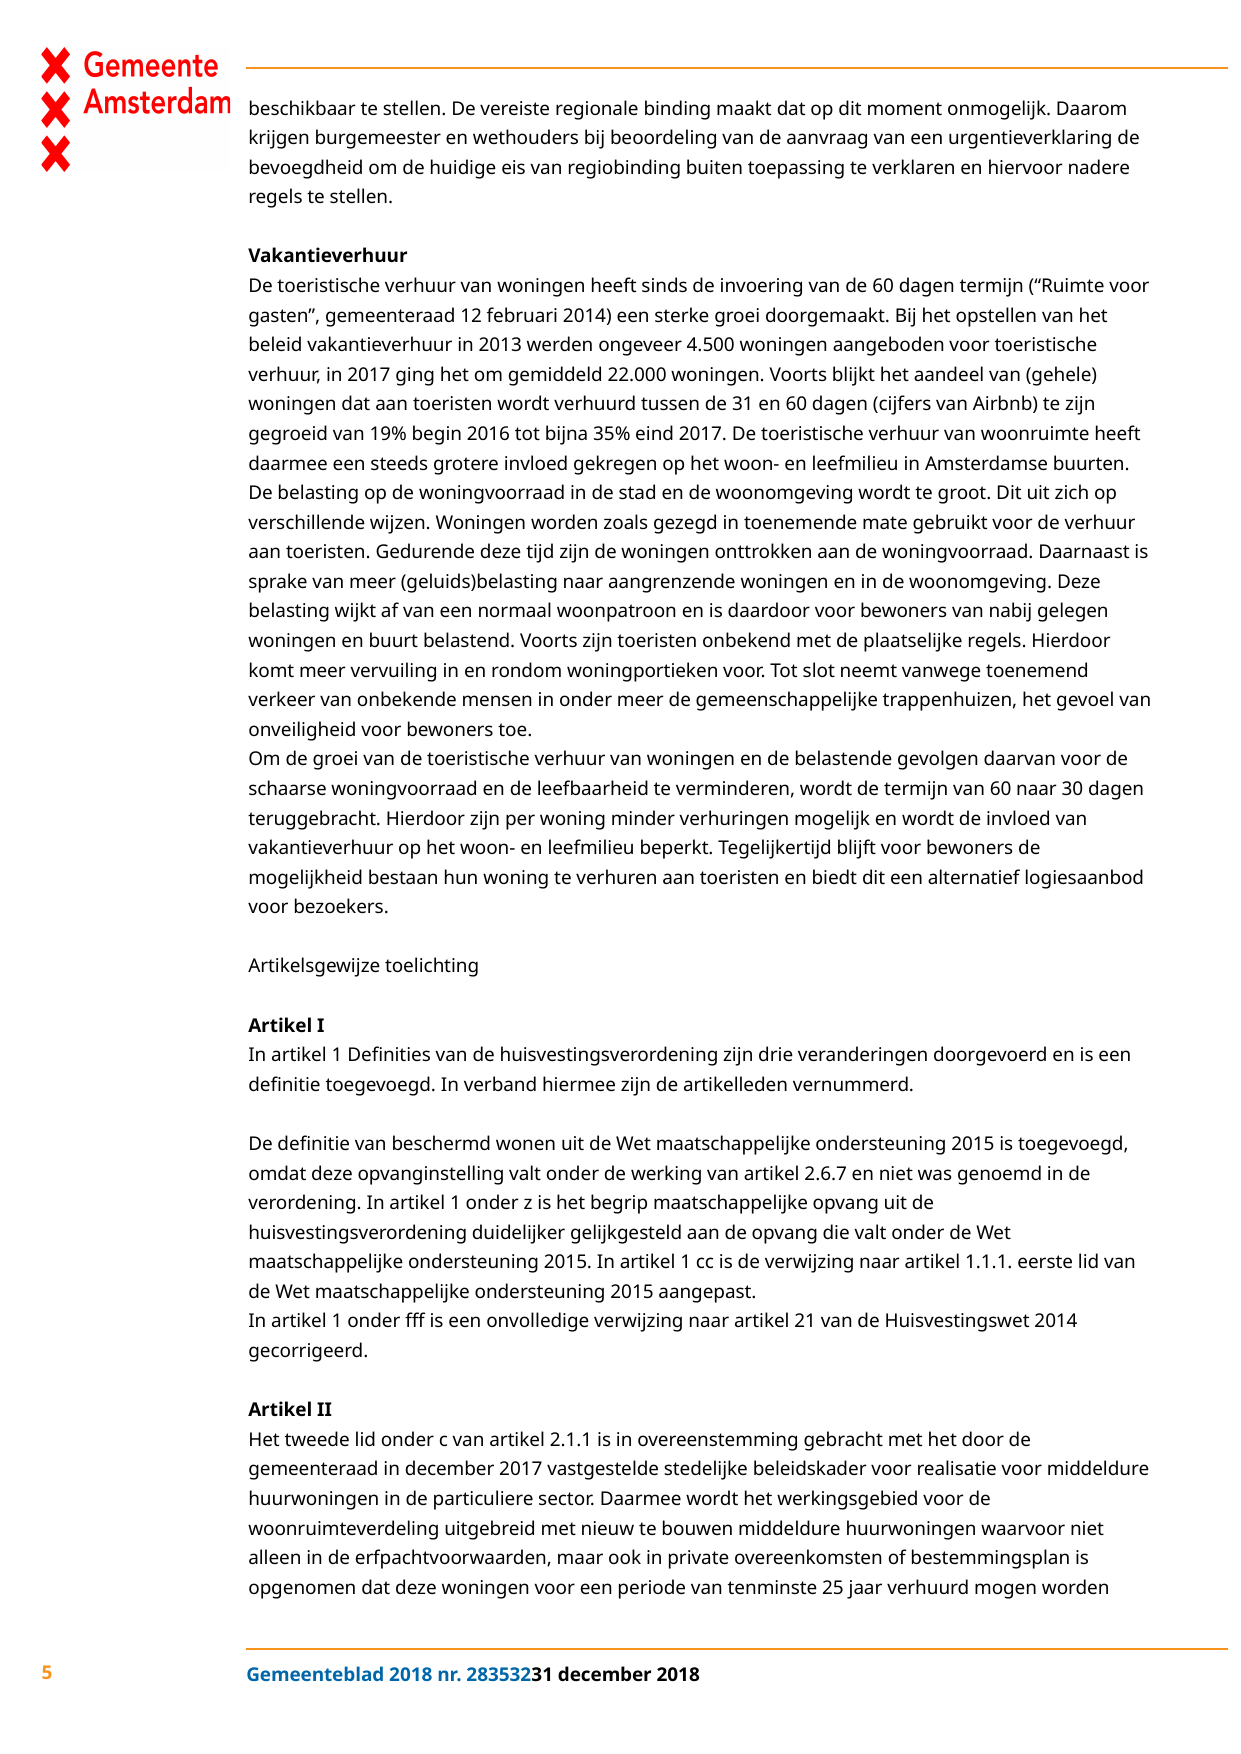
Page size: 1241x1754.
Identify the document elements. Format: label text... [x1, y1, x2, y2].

text Vakantieverhuur [248, 243, 1152, 268]
text De toeristische verhuur van woningen heeft sinds de invoering van de 60 dagen termijn (“Ruimte voor gasten”, gemeenteraad 12 februari 2014) een sterke groei doorgemaakt. Bij het opstellen van het beleid vakantieverhuur in 2013 werden ongeveer 4.500 woningen aangeboden voor toeristische verhuur, in 2017 ging het om gemiddeld 22.000 woningen. Voorts blijkt het aandeel van (gehele) woningen dat aan toeristen wordt verhuurd tussen de 31 en 60 dagen (cijfers van Airbnb) te zijn gegroeid van 19% begin 2016 tot bijna 35% eind 2017. De toeristische verhuur van woonruimte heeft daarmee een steeds grotere invloed gekregen op het woon- en leefmilieu in Amsterdamse buurten. De belasting op de woningvoorraad in de stad en de woonomgeving wordt te groot. Dit uit zich op verschillende wijzen. Woningen worden zoals gezegd in toenemende mate gebruikt voor de verhuur aan toeristen. Gedurende deze tijd zijn de woningen onttrokken aan de woningvoorraad. Daarnaast is sprake van meer (geluids)belasting naar aangrenzende woningen en in de woonomgeving. Deze belasting wijkt af van een normaal woonpatroon en is daardoor voor bewoners van nabij gelegen woningen en buurt belastend. Voorts zijn toeristen onbekend met de plaatselijke regels. Hierdoor komt meer vervuiling in en rondom woningportieken voor. Tot slot neemt vanwege toenemend verkeer van onbekende mensen in onder meer de gemeenschappelijke trappenhuizen, het gevoel van onveiligheid voor bewoners toe. [248, 272, 1152, 742]
text In artikel 1 Definities van de huisvestingsverordening zijn drie veranderingen doorgevoerd en is een definitie toegevoegd. In verband hiermee zijn de artikelleden vernummerd. [248, 1041, 1152, 1097]
text In artikel 1 onder fff is een onvolledige verwijzing naar artikel 21 van de Huisvestingswet 2014 gecorrigeerd. [248, 1308, 1152, 1363]
text Het tweede lid onder c van artikel 2.1.1 is in overeenstemming gebracht met het door de gemeenteraad in december 2017 vastgestelde stedelijke beleidskader voor realisatie voor middeldure huurwoningen in de particuliere sector. Daarmee wordt het werkingsgebied voor de woonruimteverdeling uitgebreid met nieuw te bouwen middeldure huurwoningen waarvoor niet alleen in de erfpachtvoorwaarden, maar ook in private overeenkomsten of bestemmingsplan is opgenomen dat deze woningen voor een periode van tenminste 25 jaar verhuurd mogen worden [248, 1426, 1152, 1600]
text Om de groei van de toeristische verhuur van woningen en de belastende gevolgen daarvan voor de schaarse woningvoorraad en de leefbaarheid te verminderen, wordt de termijn van 60 naar 30 dagen teruggebracht. Hierdoor zijn per woning minder verhuringen mogelijk en wordt de invloed van vakantieverhuur op het woon- en leefmilieu beperkt. Tegelijkertijd blijft voor bewoners de mogelijkheid bestaan hun woning te verhuren aan toeristen en biedt dit een alternatief logiesaanbod voor bezoekers. [248, 746, 1152, 919]
text De definitie van beschermd wonen uit de Wet maatschappelijke ondersteuning 2015 is toegevoegd, omdat deze opvanginstelling valt onder de werking van artikel 2.6.7 en niet was genoemd in de verordening. In artikel 1 onder z is het begrip maatschappelijke opvang uit de huisvestingsverordening duidelijker gelijkgesteld aan de opvang die valt onder de Wet maatschappelijke ondersteuning 2015. In artikel 1 cc is de verwijzing naar artikel 1.1.1. eerste lid van de Wet maatschappelijke ondersteuning 2015 aangepast. [248, 1130, 1152, 1304]
text Artikel II [248, 1396, 1152, 1422]
picture [41, 47, 231, 172]
text beschikbaar te stellen. De vereiste regionale binding maakt dat op dit moment onmogelijk. Daarom krijgen burgemeester en wethouders bij beoordeling van de aanvraag van een urgentieverklaring de bevoegdheid om de huidige eis van regiobinding buiten toepassing te verklaren en hiervoor nadere regels te stellen. [248, 95, 1152, 209]
text Artikelsgewijze toelichting [248, 953, 1152, 978]
text Artikel I [248, 1012, 1152, 1038]
